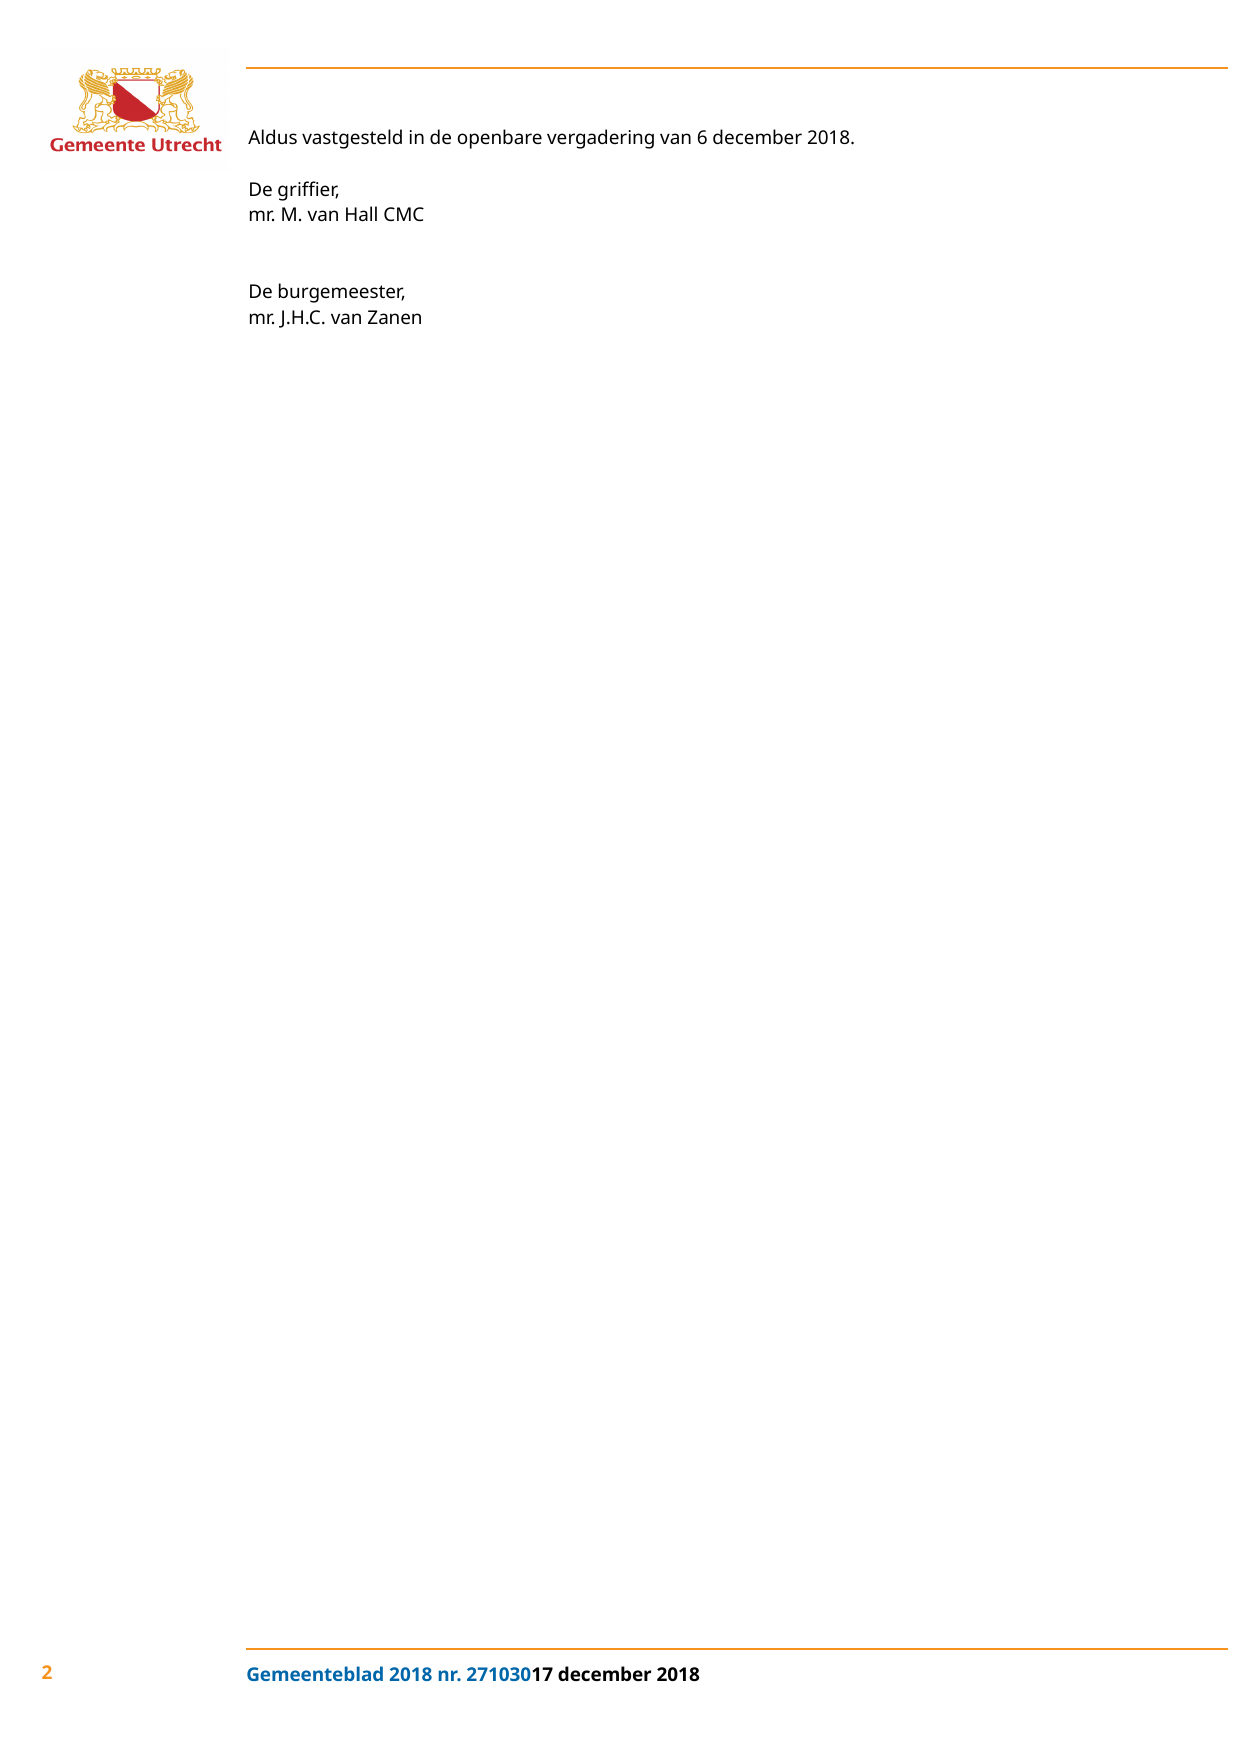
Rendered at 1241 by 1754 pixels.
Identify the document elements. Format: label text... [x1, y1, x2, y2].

text Aldus vastgesteld in de openbare vergadering van 6 december 2018. [248, 124, 1152, 150]
text mr. J.H.C. van Zanen [248, 304, 1152, 330]
text De burgemeester, [248, 279, 1152, 304]
text De griffier, [248, 176, 1152, 202]
text mr. M. van Hall CMC [248, 202, 1152, 227]
picture [41, 47, 231, 172]
